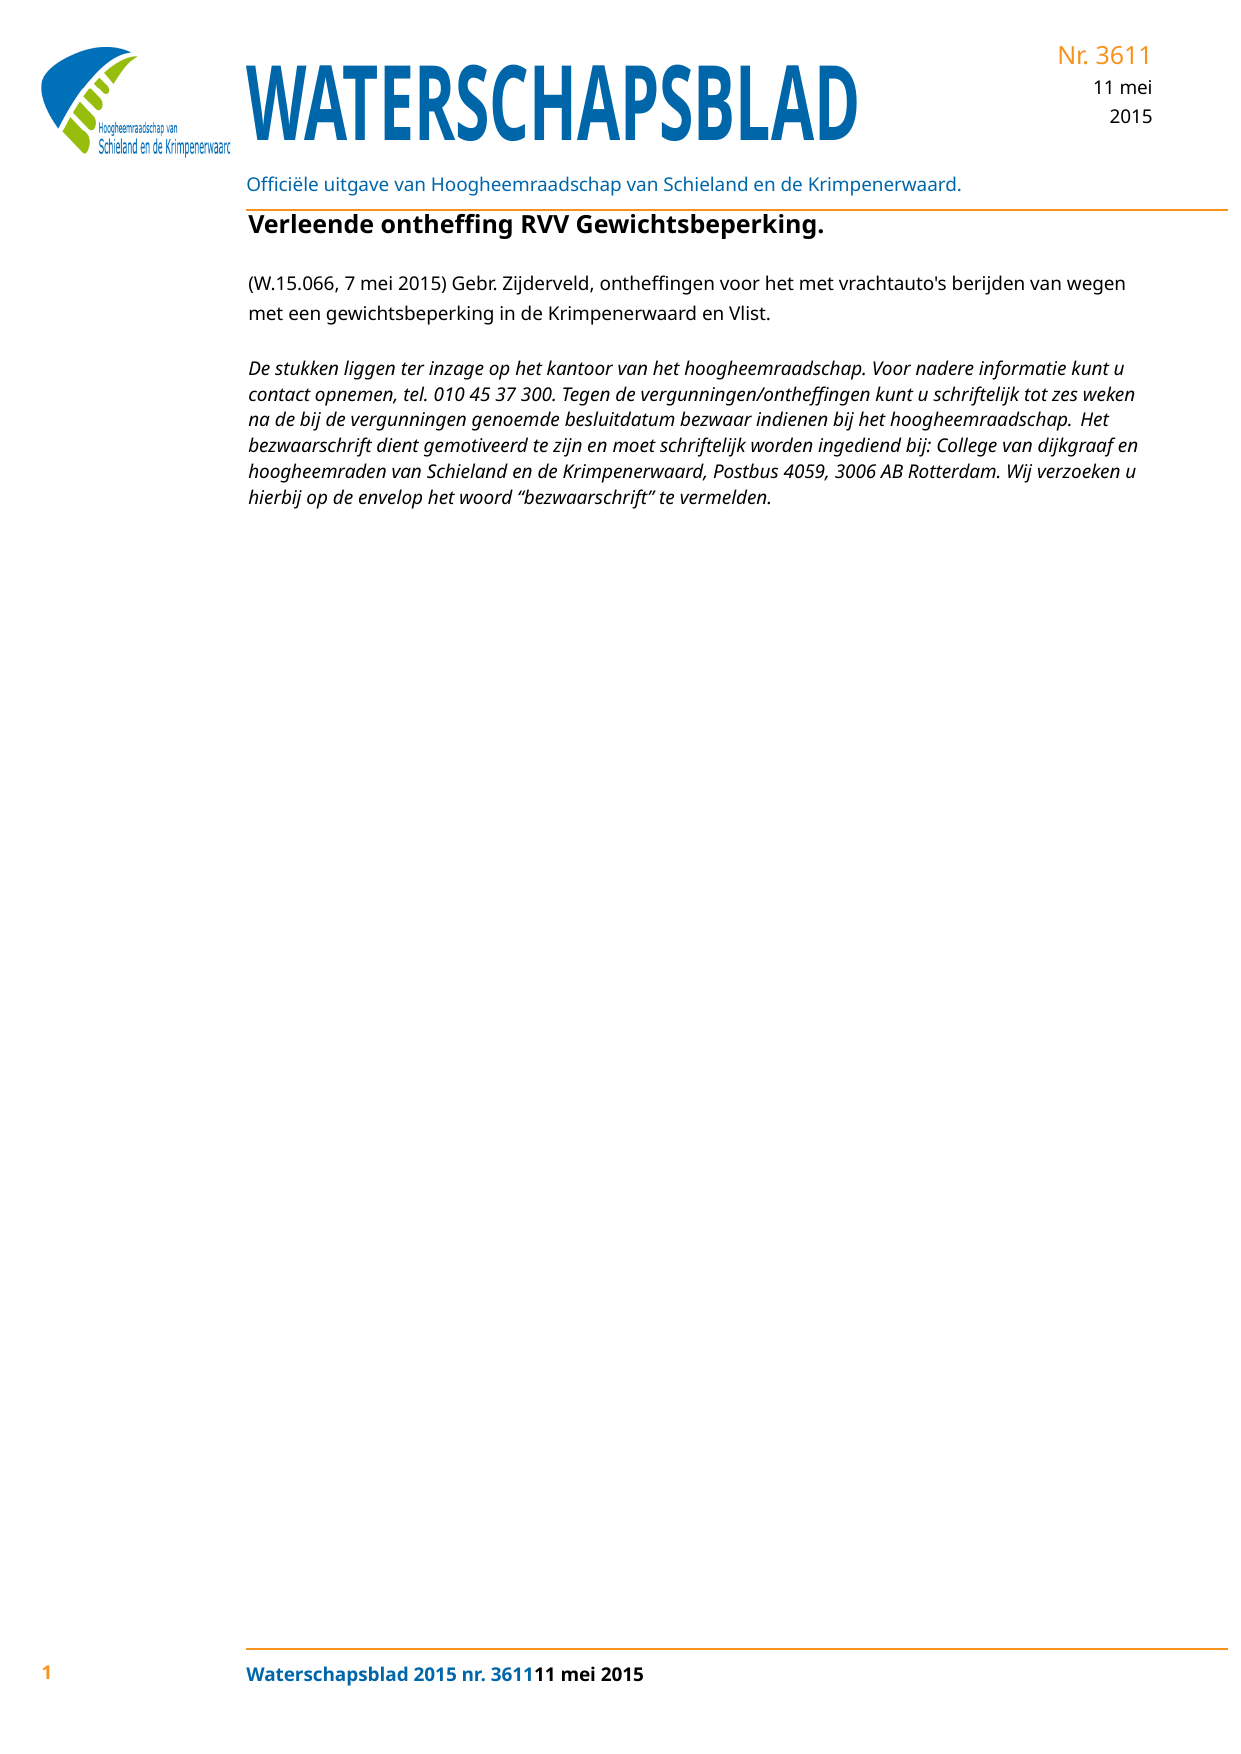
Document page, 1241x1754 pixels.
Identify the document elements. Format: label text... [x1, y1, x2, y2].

text Verleende ontheffing RVV Gewichtsbeperking. [248, 211, 1152, 241]
text De stukken liggen ter inzage op het kantoor van het hoogheemraadschap. Voor nadere informatie kunt u contact opnemen, tel. 010 45 37 300. Tegen de vergunningen/ontheffingen kunt u schriftelijk tot zes weken na de bij de vergunningen genoemde besluitdatum bezwaar indienen bij het hoogheemraadschap. Het bezwaarschrift dient gemotiveerd te zijn en moet schriftelijk worden ingediend bij: College van dijkgraaf en hoogheemraden van Schieland en de Krimpenerwaard, Postbus 4059, 3006 AB Rotterdam. Wij verzoeken u hierbij op de envelop het woord “bezwaarschrift” te vermelden. [248, 355, 1152, 509]
text (W.15.066, 7 mei 2015) Gebr. Zijderveld, ontheffingen voor het met vrachtauto's berijden van wegen met een gewichtsbeperking in de Krimpenerwaard en Vlist. [248, 270, 1152, 326]
picture [41, 47, 231, 172]
